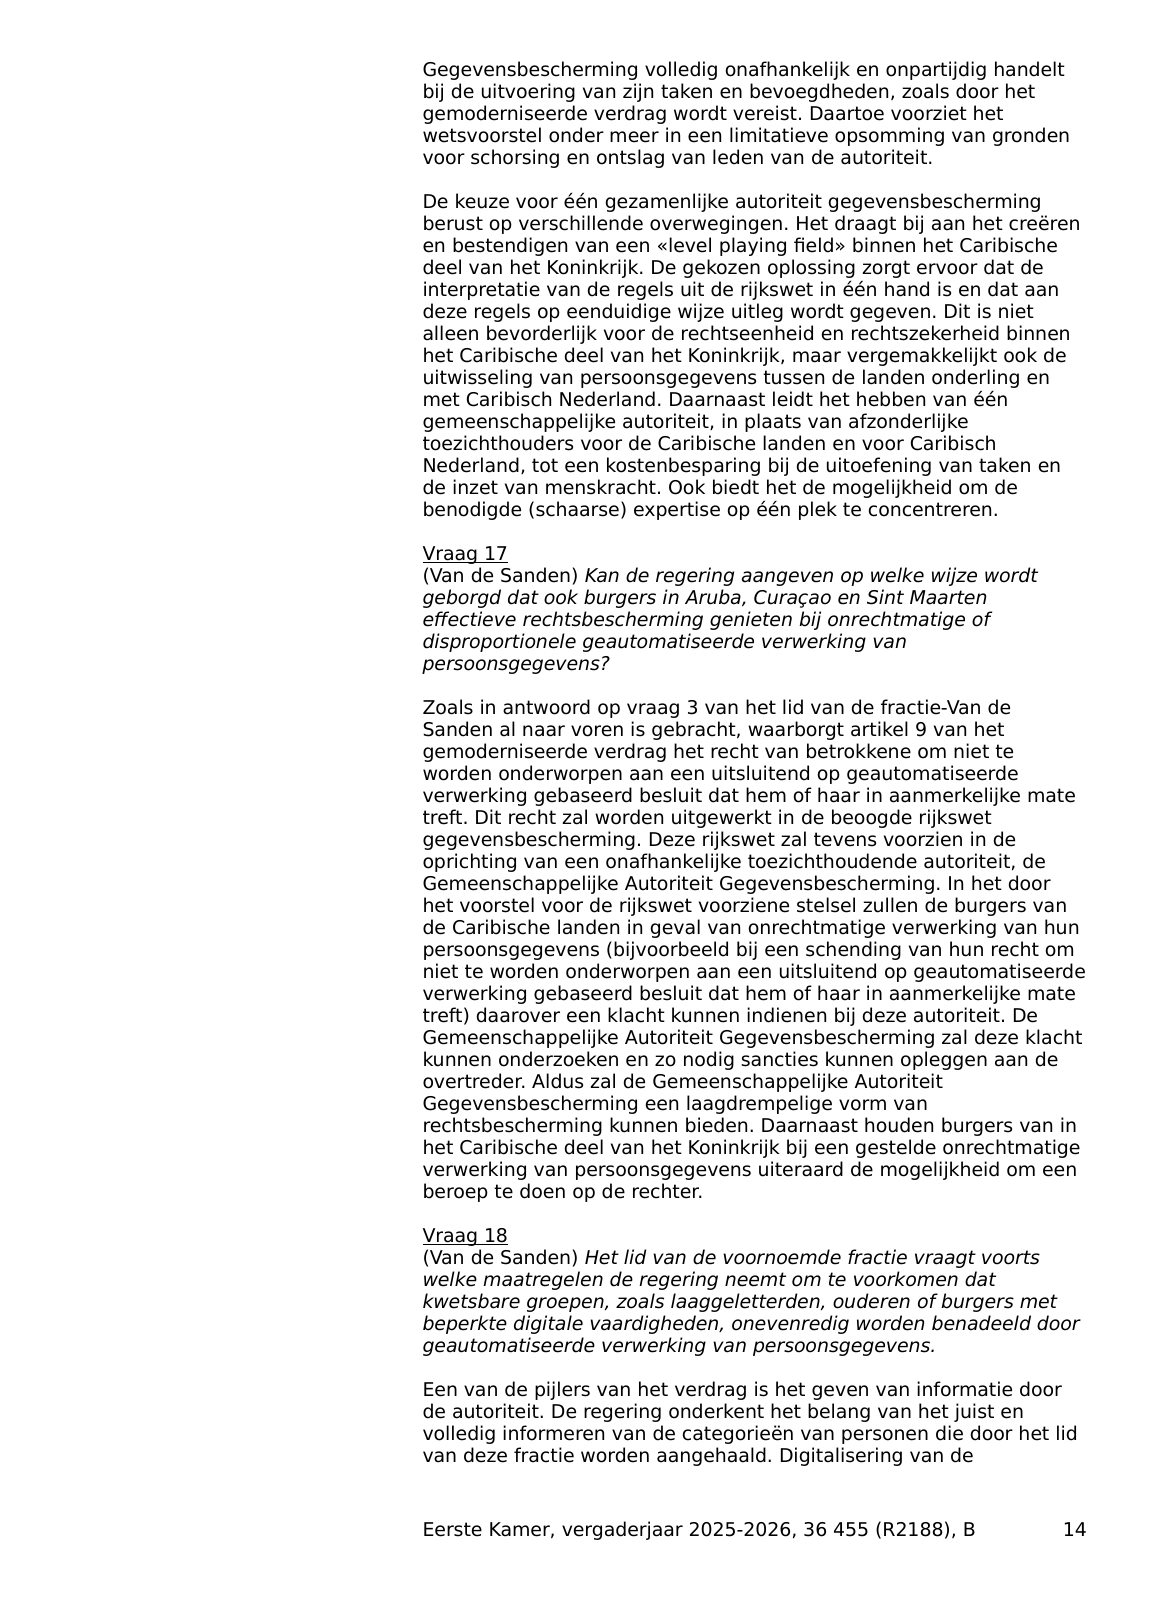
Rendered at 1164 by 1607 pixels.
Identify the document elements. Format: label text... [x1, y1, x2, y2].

text (Van de Sanden) Het lid van de voornoemde fractie vraagt voorts welke maatregelen de regering neemt om te voorkomen dat kwetsbare groepen, zoals laaggeletterden, ouderen of burgers met beperkte digitale vaardigheden, onevenredig worden benadeeld door geautomatiseerde verwerking van persoonsgegevens. [422, 1247, 1087, 1357]
text Vraag 18 [422, 1225, 1087, 1247]
text De keuze voor één gezamenlijke autoriteit gegevensbescherming berust op verschillende overwegingen. Het draagt bij aan het creëren en bestendigen van een «level playing field» binnen het Caribische deel van het Koninkrijk. De gekozen oplossing zorgt ervoor dat de interpretatie van de regels uit de rijkswet in één hand is en dat aan deze regels op eenduidige wijze uitleg wordt gegeven. Dit is niet alleen bevorderlijk voor de rechtseenheid en rechtszekerheid binnen het Caribische deel van het Koninkrijk, maar vergemakkelijkt ook de uitwisseling van persoonsgegevens tussen de landen onderling en met Caribisch Nederland. Daarnaast leidt het hebben van één gemeenschappelijke autoriteit, in plaats van afzonderlijke toezichthouders voor de Caribische landen en voor Caribisch Nederland, tot een kostenbesparing bij de uitoefening van taken en de inzet van menskracht. Ook biedt het de mogelijkheid om de benodigde (schaarse) expertise op één plek te concentreren. [422, 191, 1087, 521]
text Een van de pijlers van het verdrag is het geven van informatie door de autoriteit. De regering onderkent het belang van het juist en volledig informeren van de categorieën van personen die door het lid van deze fractie worden aangehaald. Digitalisering van de [422, 1379, 1087, 1467]
text Zoals in antwoord op vraag 3 van het lid van de fractie-Van de Sanden al naar voren is gebracht, waarborgt artikel 9 van het gemoderniseerde verdrag het recht van betrokkene om niet te worden onderworpen aan een uitsluitend op geautomatiseerde verwerking gebaseerd besluit dat hem of haar in aanmerkelijke mate treft. Dit recht zal worden uitgewerkt in de beoogde rijkswet gegevensbescherming. Deze rijkswet zal tevens voorzien in de oprichting van een onafhankelijke toezichthoudende autoriteit, de Gemeenschappelijke Autoriteit Gegevensbescherming. In het door het voorstel voor de rijkswet voorziene stelsel zullen de burgers van de Caribische landen in geval van onrechtmatige verwerking van hun persoonsgegevens (bijvoorbeeld bij een schending van hun recht om niet te worden onderworpen aan een uitsluitend op geautomatiseerde verwerking gebaseerd besluit dat hem of haar in aanmerkelijke mate treft) daarover een klacht kunnen indienen bij deze autoriteit. De Gemeenschappelijke Autoriteit Gegevensbescherming zal deze klacht kunnen onderzoeken en zo nodig sancties kunnen opleggen aan de overtreder. Aldus zal de Gemeenschappelijke Autoriteit Gegevensbescherming een laagdrempelige vorm van rechtsbescherming kunnen bieden. Daarnaast houden burgers van in het Caribische deel van het Koninkrijk bij een gestelde onrechtmatige verwerking van persoonsgegevens uiteraard de mogelijkheid om een beroep te doen op de rechter. [422, 697, 1087, 1203]
text Vraag 17 [422, 543, 1087, 565]
text (Van de Sanden) Kan de regering aangeven op welke wijze wordt geborgd dat ook burgers in Aruba, Curaçao en Sint Maarten effectieve rechtsbescherming genieten bij onrechtmatige of disproportionele geautomatiseerde verwerking van persoonsgegevens? [422, 565, 1087, 675]
text Gegevensbescherming volledig onafhankelijk en onpartijdig handelt bij de uitvoering van zijn taken en bevoegdheden, zoals door het gemoderniseerde verdrag wordt vereist. Daartoe voorziet het wetsvoorstel onder meer in een limitatieve opsomming van gronden voor schorsing en ontslag van leden van de autoriteit. [422, 59, 1087, 169]
